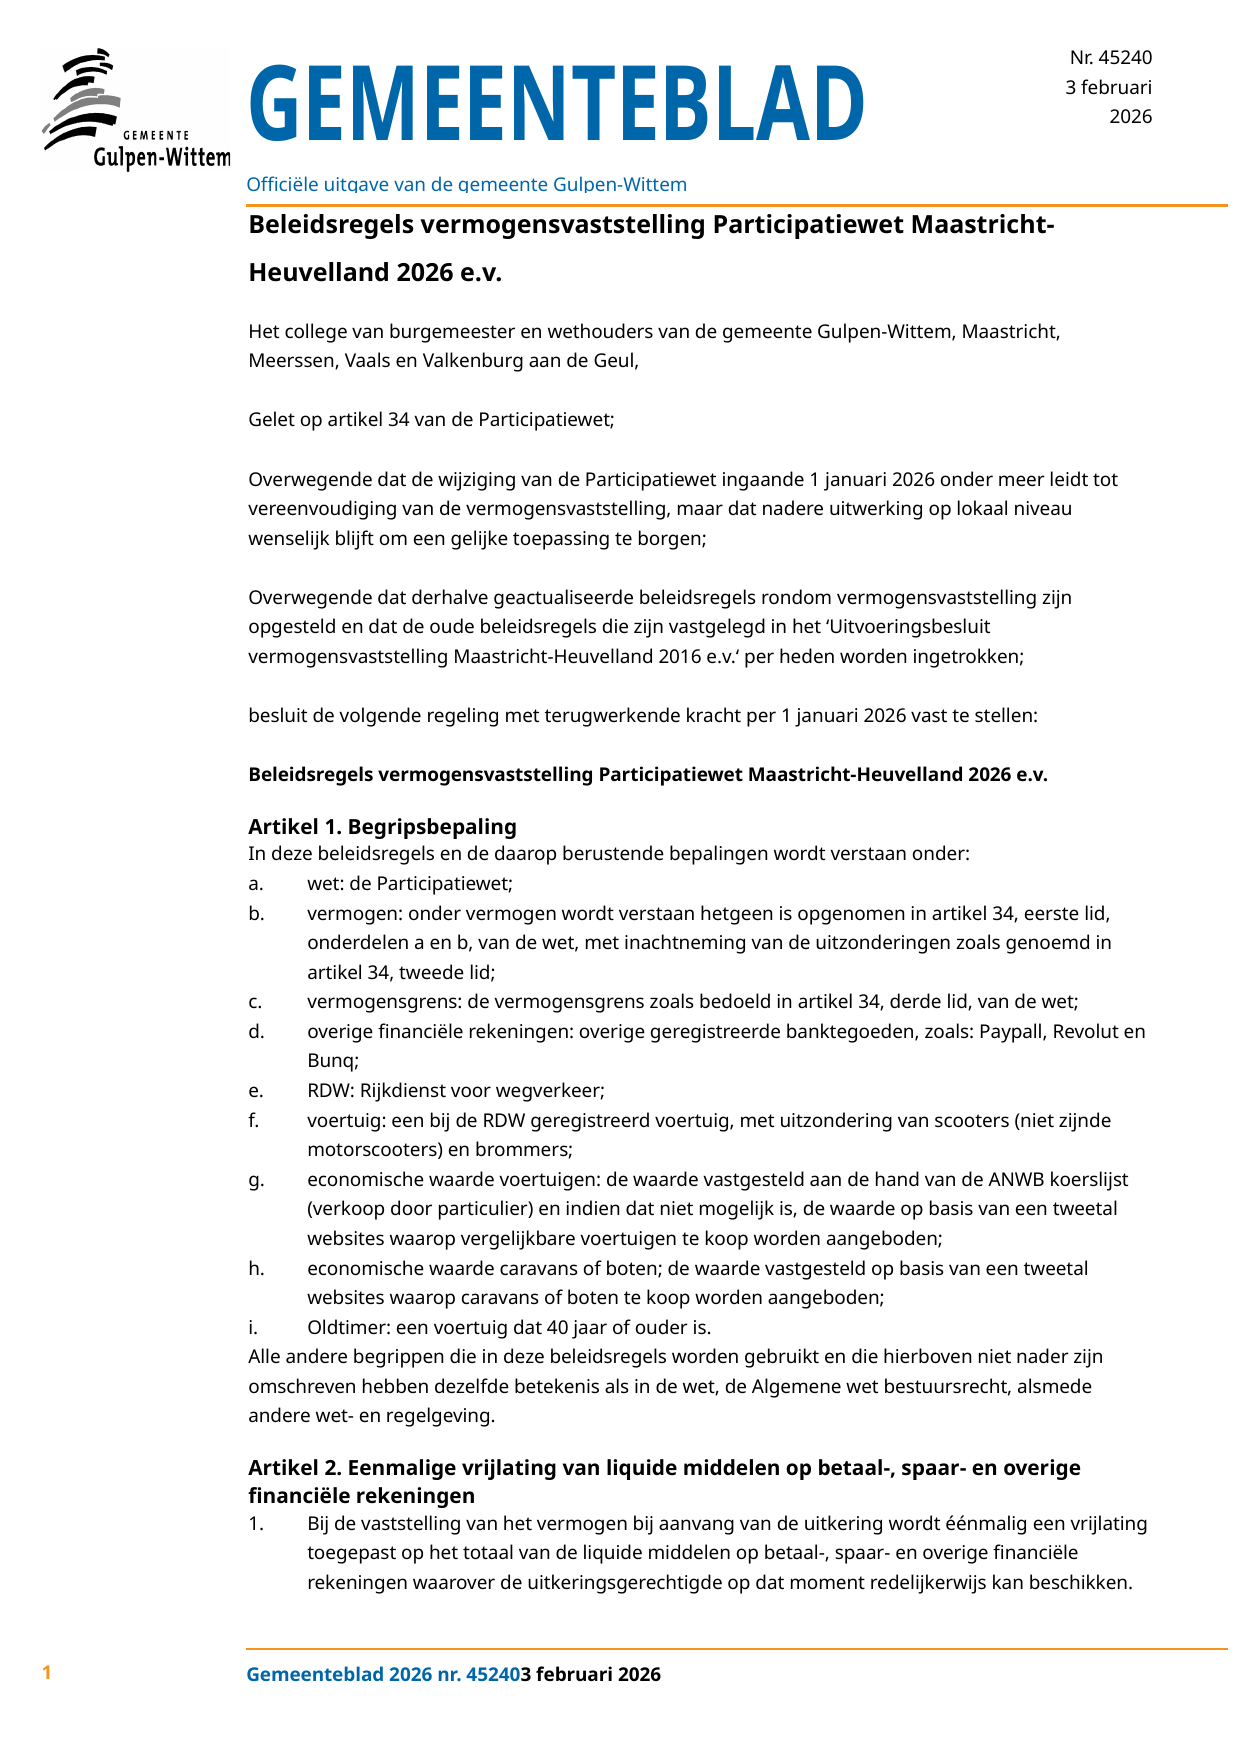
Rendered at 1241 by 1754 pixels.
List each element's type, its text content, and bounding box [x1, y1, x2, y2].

text Artikel 1. Begripsbepaling [248, 812, 1152, 841]
list vermogen: onder vermogen wordt verstaan hetgeen is opgenomen in artikel 34, eerste lid, onderdelen a en b, van de wet, met inachtneming van de uitzonderingen zoals genoemd in artikel 34, tweede lid; [248, 900, 1152, 984]
list Bij de vaststelling van het vermogen bij aanvang van de uitkering wordt éénmalig een vrijlating toegepast op het totaal van de liquide middelen op betaal-, spaar- en overige financiële rekeningen waarover de uitkeringsgerechtigde op dat moment redelijkerwijs kan beschikken. [248, 1510, 1152, 1595]
text Beleidsregels vermogensvaststelling Participatiewet Maastricht-Heuvelland 2026 e.v. [248, 762, 1152, 787]
text Overwegende dat derhalve geactualiseerde beleidsregels rondom vermogensvaststelling zijn opgesteld en dat de oude beleidsregels die zijn vastgelegd in het ‘Uitvoeringsbesluit vermogensvaststelling Maastricht-Heuvelland 2016 e.v.‘ per heden worden ingetrokken; [248, 584, 1152, 669]
list wet: de Participatiewet; [248, 870, 1152, 896]
text besluit de volgende regeling met terugwerkende kracht per 1 januari 2026 vast te stellen: [248, 702, 1152, 728]
list voertuig: een bij de RDW geregistreerd voertuig, met uitzondering van scooters (niet zijnde motorscooters) en brommers; [248, 1107, 1152, 1162]
text Alle andere begrippen die in deze beleidsregels worden gebruikt en die hierboven niet nader zijn omschreven hebben dezelfde betekenis als in de wet, de Algemene wet bestuursrecht, alsmede andere wet- en regelgeving. [248, 1343, 1152, 1428]
list economische waarde caravans of boten; de waarde vastgesteld op basis van een tweetal websites waarop caravans of boten te koop worden aangeboden; [248, 1255, 1152, 1310]
list vermogensgrens: de vermogensgrens zoals bedoeld in artikel 34, derde lid, van de wet; [248, 988, 1152, 1014]
text Overwegende dat de wijziging van de Participatiewet ingaande 1 januari 2026 onder meer leidt tot vereenvoudiging van de vermogensvaststelling, maar dat nadere uitwerking op lokaal niveau wenselijk blijft om een gelijke toepassing te borgen; [248, 466, 1152, 551]
text Beleidsregels vermogensvaststelling Participatiewet Maastricht-Heuvelland 2026 e.v. [248, 207, 1152, 288]
list RDW: Rijkdienst voor wegverkeer; [248, 1077, 1152, 1103]
list overige financiële rekeningen: overige geregistreerde banktegoeden, zoals: Paypall, Revolut en Bunq; [248, 1018, 1152, 1073]
picture [41, 47, 231, 172]
list economische waarde voertuigen: de waarde vastgesteld aan de hand van de ANWB koerslijst (verkoop door particulier) en indien dat niet mogelijk is, de waarde op basis van een tweetal websites waarop vergelijkbare voertuigen te koop worden aangeboden; [248, 1166, 1152, 1251]
text In deze beleidsregels en de daarop berustende bepalingen wordt verstaan onder: [248, 841, 1152, 866]
list Oldtimer: een voertuig dat 40 jaar of ouder is. [248, 1314, 1152, 1339]
text Artikel 2. Eenmalige vrijlating van liquide middelen op betaal-, spaar- en overige financiële rekeningen [248, 1453, 1152, 1510]
text Gelet op artikel 34 van de Participatiewet; [248, 407, 1152, 432]
text Het college van burgemeester en wethouders van de gemeente Gulpen-Wittem, Maastricht, Meerssen, Vaals en Valkenburg aan de Geul, [248, 318, 1152, 373]
